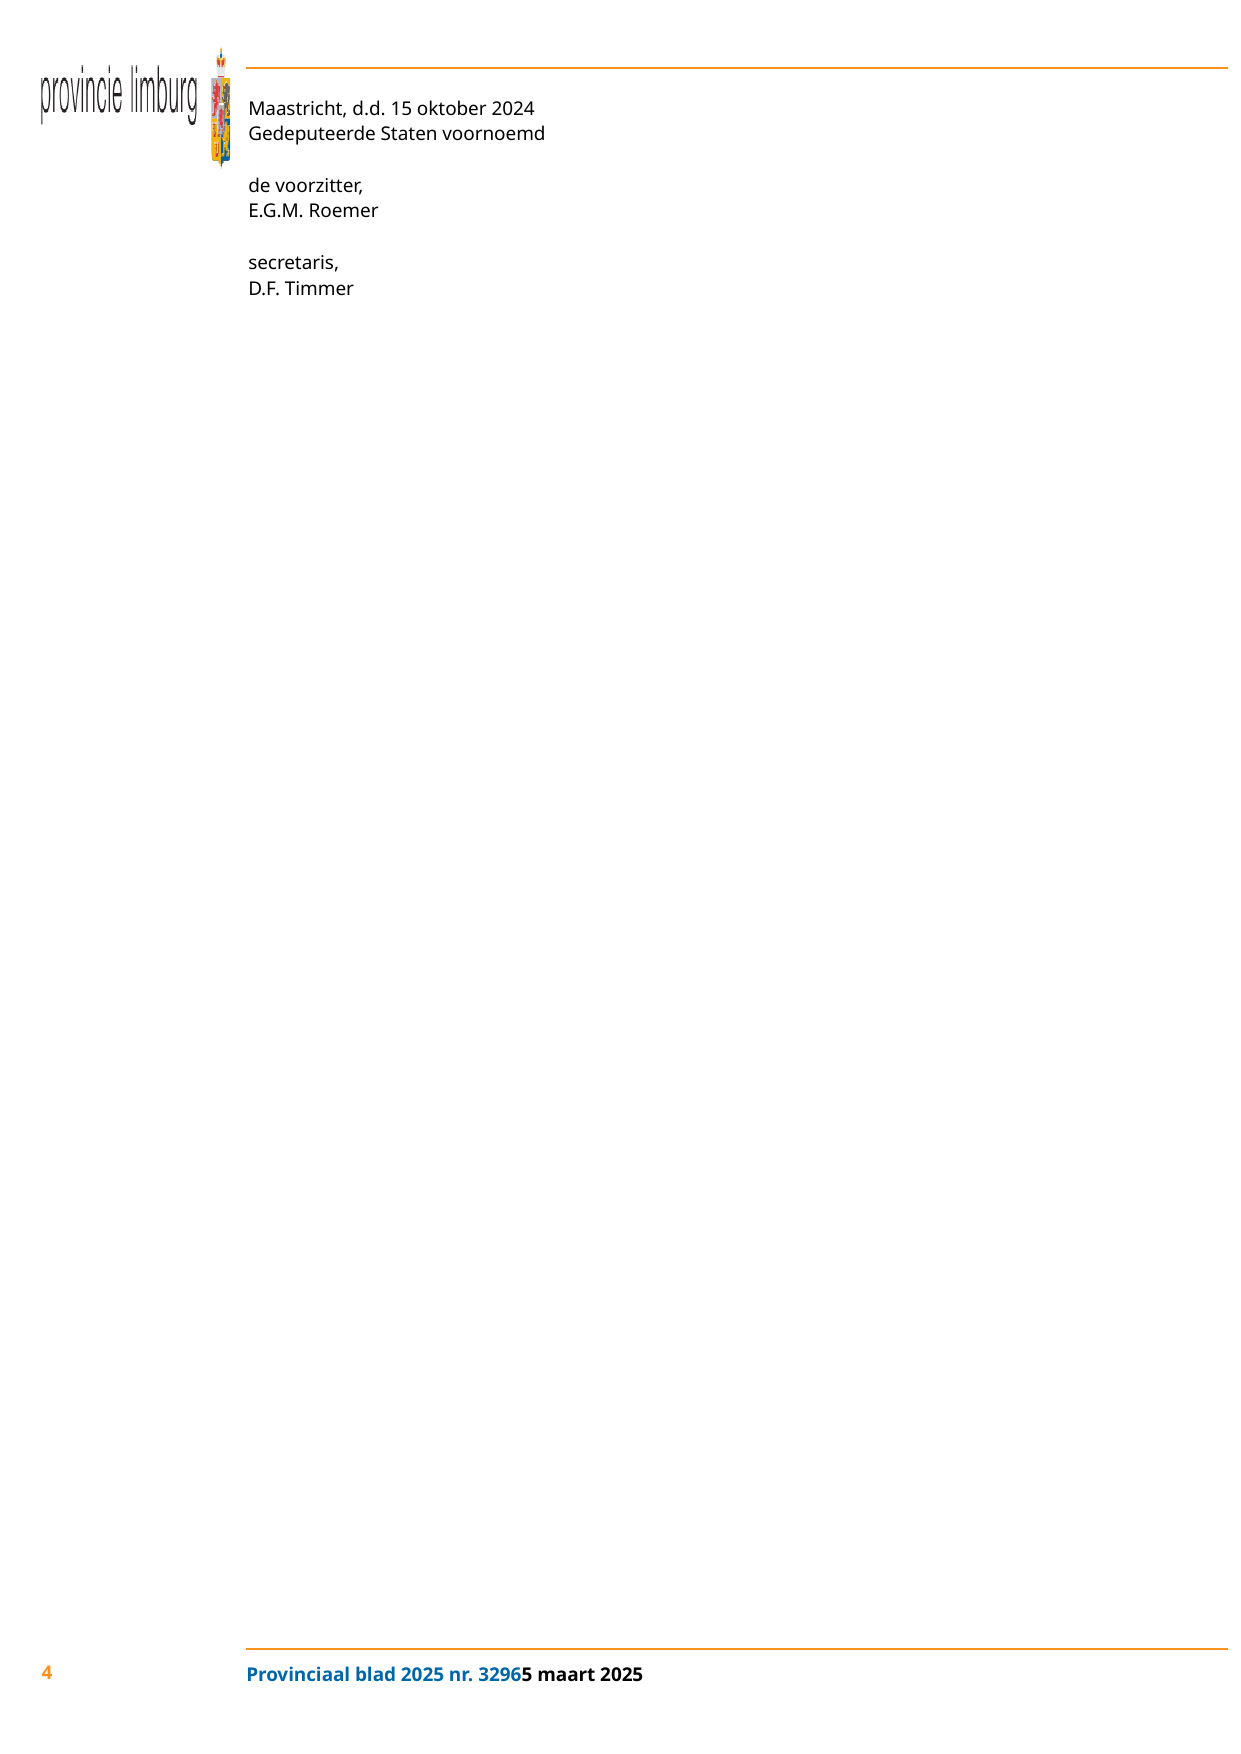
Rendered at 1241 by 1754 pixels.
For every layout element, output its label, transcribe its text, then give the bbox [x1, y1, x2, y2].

text Gedeputeerde Staten voornoemd [248, 121, 1152, 146]
text E.G.M. Roemer [248, 198, 1152, 223]
text Maastricht, d.d. 15 oktober 2024 [248, 95, 1152, 121]
picture [41, 47, 231, 172]
text de voorzitter, [248, 172, 1152, 198]
text D.F. Timmer [248, 275, 1152, 301]
text secretaris, [248, 249, 1152, 275]
